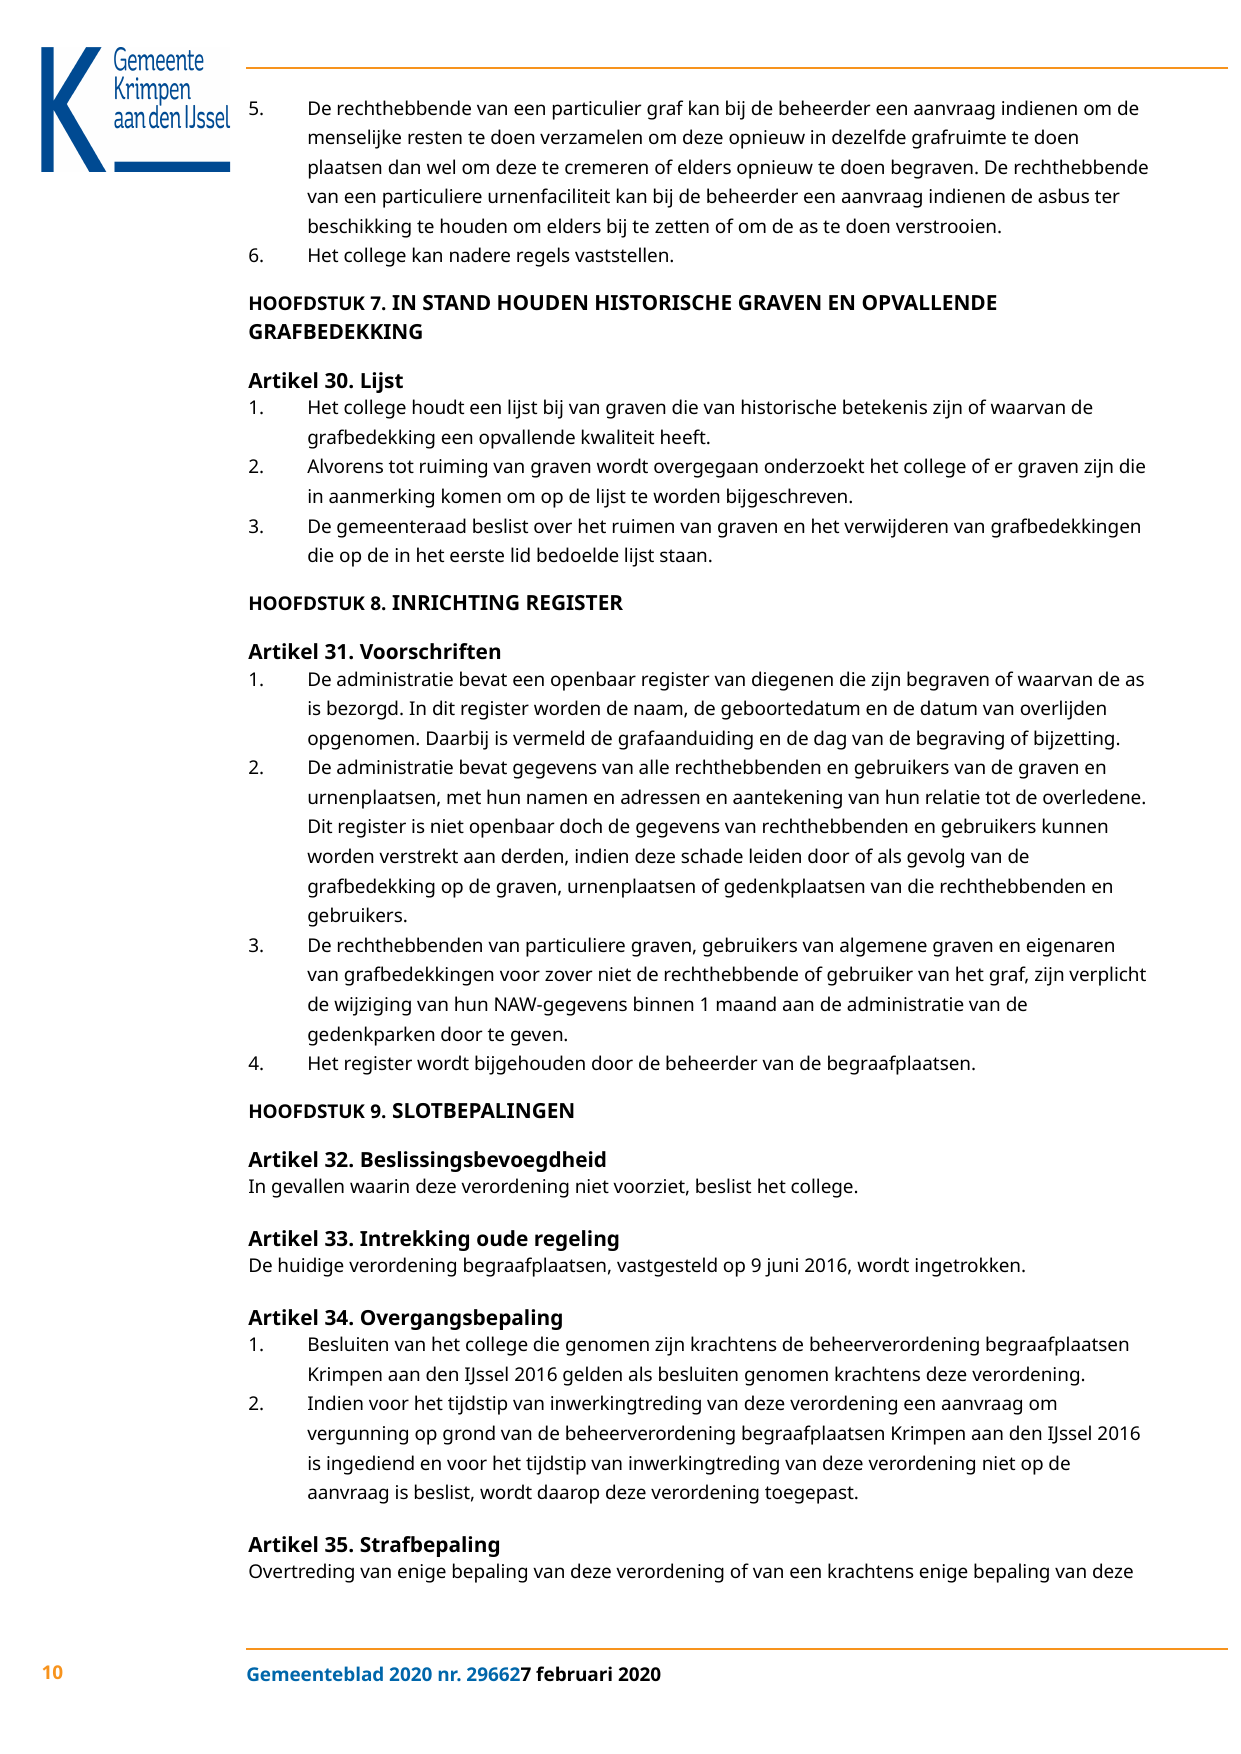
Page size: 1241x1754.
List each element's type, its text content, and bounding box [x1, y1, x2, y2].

text HOOFDSTUK 8. INRICHTING REGISTER [248, 588, 1152, 616]
list De rechthebbenden van particuliere graven, gebruikers van algemene graven en eigenaren van grafbedekkingen voor zover niet de rechthebbende of gebruiker van het graf, zijn verplicht de wijziging van hun NAW-gegevens binnen 1 maand aan de administratie van de gedenkparken door te geven. [248, 932, 1152, 1046]
text Overtreding van enige bepaling van deze verordening of van een krachtens enige bepaling van deze [248, 1558, 1152, 1584]
text Artikel 34. Overgangsbepaling [248, 1303, 1152, 1331]
list De administratie bevat gegevens van alle rechthebbenden en gebruikers van de graven en urnenplaatsen, met hun namen en adressen en aantekening van hun relatie tot de overledene. Dit register is niet openbaar doch de gegevens van rechthebbenden en gebruikers kunnen worden verstrekt aan derden, indien deze schade leiden door of als gevolg van de grafbedekking op de graven, urnenplaatsen of gedenkplaatsen van die rechthebbenden en gebruikers. [248, 754, 1152, 928]
text De huidige verordening begraafplaatsen, vastgesteld op 9 juni 2016, wordt ingetrokken. [248, 1252, 1152, 1278]
text Artikel 32. Beslissingsbevoegdheid [248, 1145, 1152, 1174]
text Artikel 31. Voorschriften [248, 637, 1152, 666]
list De rechthebbende van een particulier graf kan bij de beheerder een aanvraag indienen om de menselijke resten te doen verzamelen om deze opnieuw in dezelfde grafruimte te doen plaatsen dan wel om deze te cremeren of elders opnieuw te doen begraven. De rechthebbende van een particuliere urnenfaciliteit kan bij de beheerder een aanvraag indienen de asbus ter beschikking te houden om elders bij te zetten of om de as te doen verstrooien. [248, 95, 1152, 239]
list De gemeenteraad beslist over het ruimen van graven en het verwijderen van grafbedekkingen die op de in het eerste lid bedoelde lijst staan. [248, 513, 1152, 568]
text Artikel 35. Strafbepaling [248, 1530, 1152, 1558]
text Artikel 33. Intrekking oude regeling [248, 1224, 1152, 1252]
list Indien voor het tijdstip van inwerkingtreding van deze verordening een aanvraag om vergunning op grond van de beheerverordening begraafplaatsen Krimpen aan den IJssel 2016 is ingediend en voor het tijdstip van inwerkingtreding van deze verordening niet op de aanvraag is beslist, wordt daarop deze verordening toegepast. [248, 1391, 1152, 1505]
picture [41, 47, 231, 172]
list Besluiten van het college die genomen zijn krachtens de beheerverordening begraafplaatsen Krimpen aan den IJssel 2016 gelden als besluiten genomen krachtens deze verordening. [248, 1331, 1152, 1387]
list De administratie bevat een openbaar register van diegenen die zijn begraven of waarvan de as is bezorgd. In dit register worden de naam, de geboortedatum en de datum van overlijden opgenomen. Daarbij is vermeld de grafaanduiding en de dag van de begraving of bijzetting. [248, 666, 1152, 751]
text HOOFDSTUK 9. SLOTBEPALINGEN [248, 1096, 1152, 1124]
list Het college kan nadere regels vaststellen. [248, 243, 1152, 268]
list Het register wordt bijgehouden door de beheerder van de begraafplaatsen. [248, 1050, 1152, 1076]
list Het college houdt een lijst bij van graven die van historische betekenis zijn of waarvan de grafbedekking een opvallende kwaliteit heeft. [248, 394, 1152, 450]
text HOOFDSTUK 7. IN STAND HOUDEN HISTORISCHE GRAVEN EN OPVALLENDE GRAFBEDEKKING [248, 288, 1152, 345]
text Artikel 30. Lijst [248, 366, 1152, 394]
text In gevallen waarin deze verordening niet voorziet, beslist het college. [248, 1174, 1152, 1199]
list Alvorens tot ruiming van graven wordt overgegaan onderzoekt het college of er graven zijn die in aanmerking komen om op de lijst te worden bijgeschreven. [248, 454, 1152, 509]
